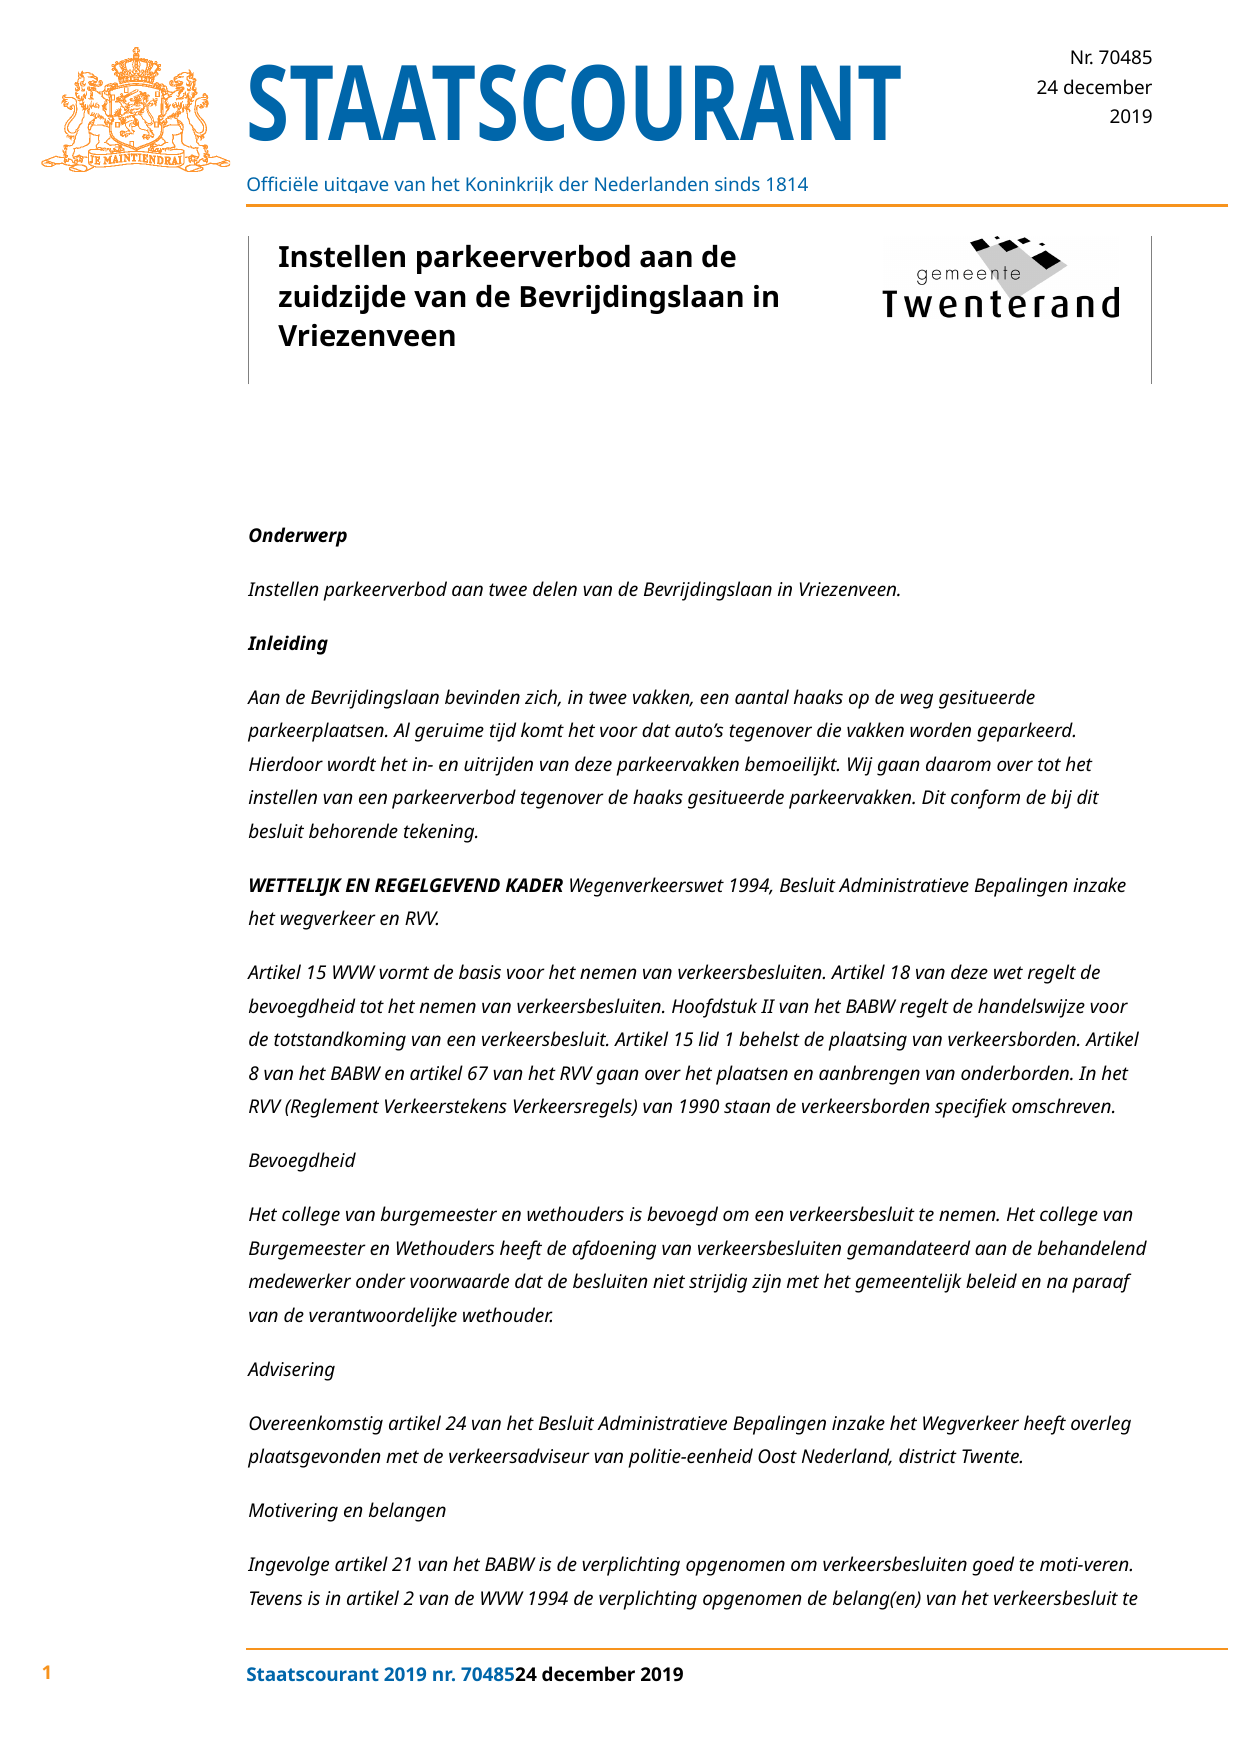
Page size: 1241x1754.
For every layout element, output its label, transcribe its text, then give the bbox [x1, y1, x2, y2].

picture [41, 47, 231, 172]
text Advisering [248, 1356, 1152, 1382]
text Overeenkomstig artikel 24 van het Besluit Administratieve Bepalingen inzake het Wegverkeer heeft overleg plaatsgevonden met de verkeersadviseur van politie-eenheid Oost Nederland, district Twente. [248, 1410, 1152, 1469]
text Artikel 15 WVW vormt de basis voor het nemen van verkeersbesluiten. Artikel 18 van deze wet regelt de bevoegdheid tot het nemen van verkeersbesluiten. Hoofdstuk II van het BABW regelt de handelswijze voor de totstandkoming van een verkeersbesluit. Artikel 15 lid 1 behelst de plaatsing van verkeersborden. Artikel 8 van het BABW en artikel 67 van het RVV gaan over het plaatsen en aanbrengen van onderborden. In het RVV (Reglement Verkeerstekens Verkeersregels) van 1990 staan de verkeersborden specifiek omschreven. [248, 959, 1152, 1119]
text Motivering en belangen [248, 1497, 1152, 1523]
text Ingevolge artikel 21 van het BABW is de verplichting opgenomen om verkeersbesluiten goed te moti-veren. Tevens is in artikel 2 van de WVW 1994 de verplichting opgenomen de belang(en) van het verkeersbesluit te [248, 1551, 1152, 1611]
table_header [850, 236, 1151, 384]
text Aan de Bevrijdingslaan bevinden zich, in twee vakken, een aantal haaks op de weg gesitueerde parkeerplaatsen. Al geruime tijd komt het voor dat auto’s tegenover die vakken worden geparkeerd. Hierdoor wordt het in- en uitrijden van deze parkeervakken bemoeilijkt. Wij gaan daarom over tot het instellen van een parkeerverbod tegenover de haaks gesitueerde parkeervakken. Dit conform de bij dit besluit behorende tekening. [248, 684, 1152, 844]
text WETTELIJK EN REGELGEVEND KADER Wegenverkeerswet 1994, Besluit Administratieve Bepalingen inzake het wegverkeer en RVV. [248, 872, 1152, 931]
text Onderwerp [248, 522, 1152, 548]
text Instellen parkeerverbod aan twee delen van de Bevrijdingslaan in Vriezenveen. [248, 576, 1152, 602]
text Bevoegdheid [248, 1147, 1152, 1173]
picture [882, 236, 1119, 319]
text Het college van burgemeester en wethouders is bevoegd om een verkeersbesluit te nemen. Het college van Burgemeester en Wethouders heeft de afdoening van verkeersbesluiten gemandateerd aan de behandelend medewerker onder voorwaarde dat de besluiten niet strijdig zijn met het gemeentelijk beleid en na paraaf van de verantwoordelijke wethouder. [248, 1201, 1152, 1327]
table_header Instellen parkeerverbod aan de zuidzijde van de Bevrijdingslaan in Vriezenveen [249, 236, 850, 384]
text Inleiding [248, 630, 1152, 656]
